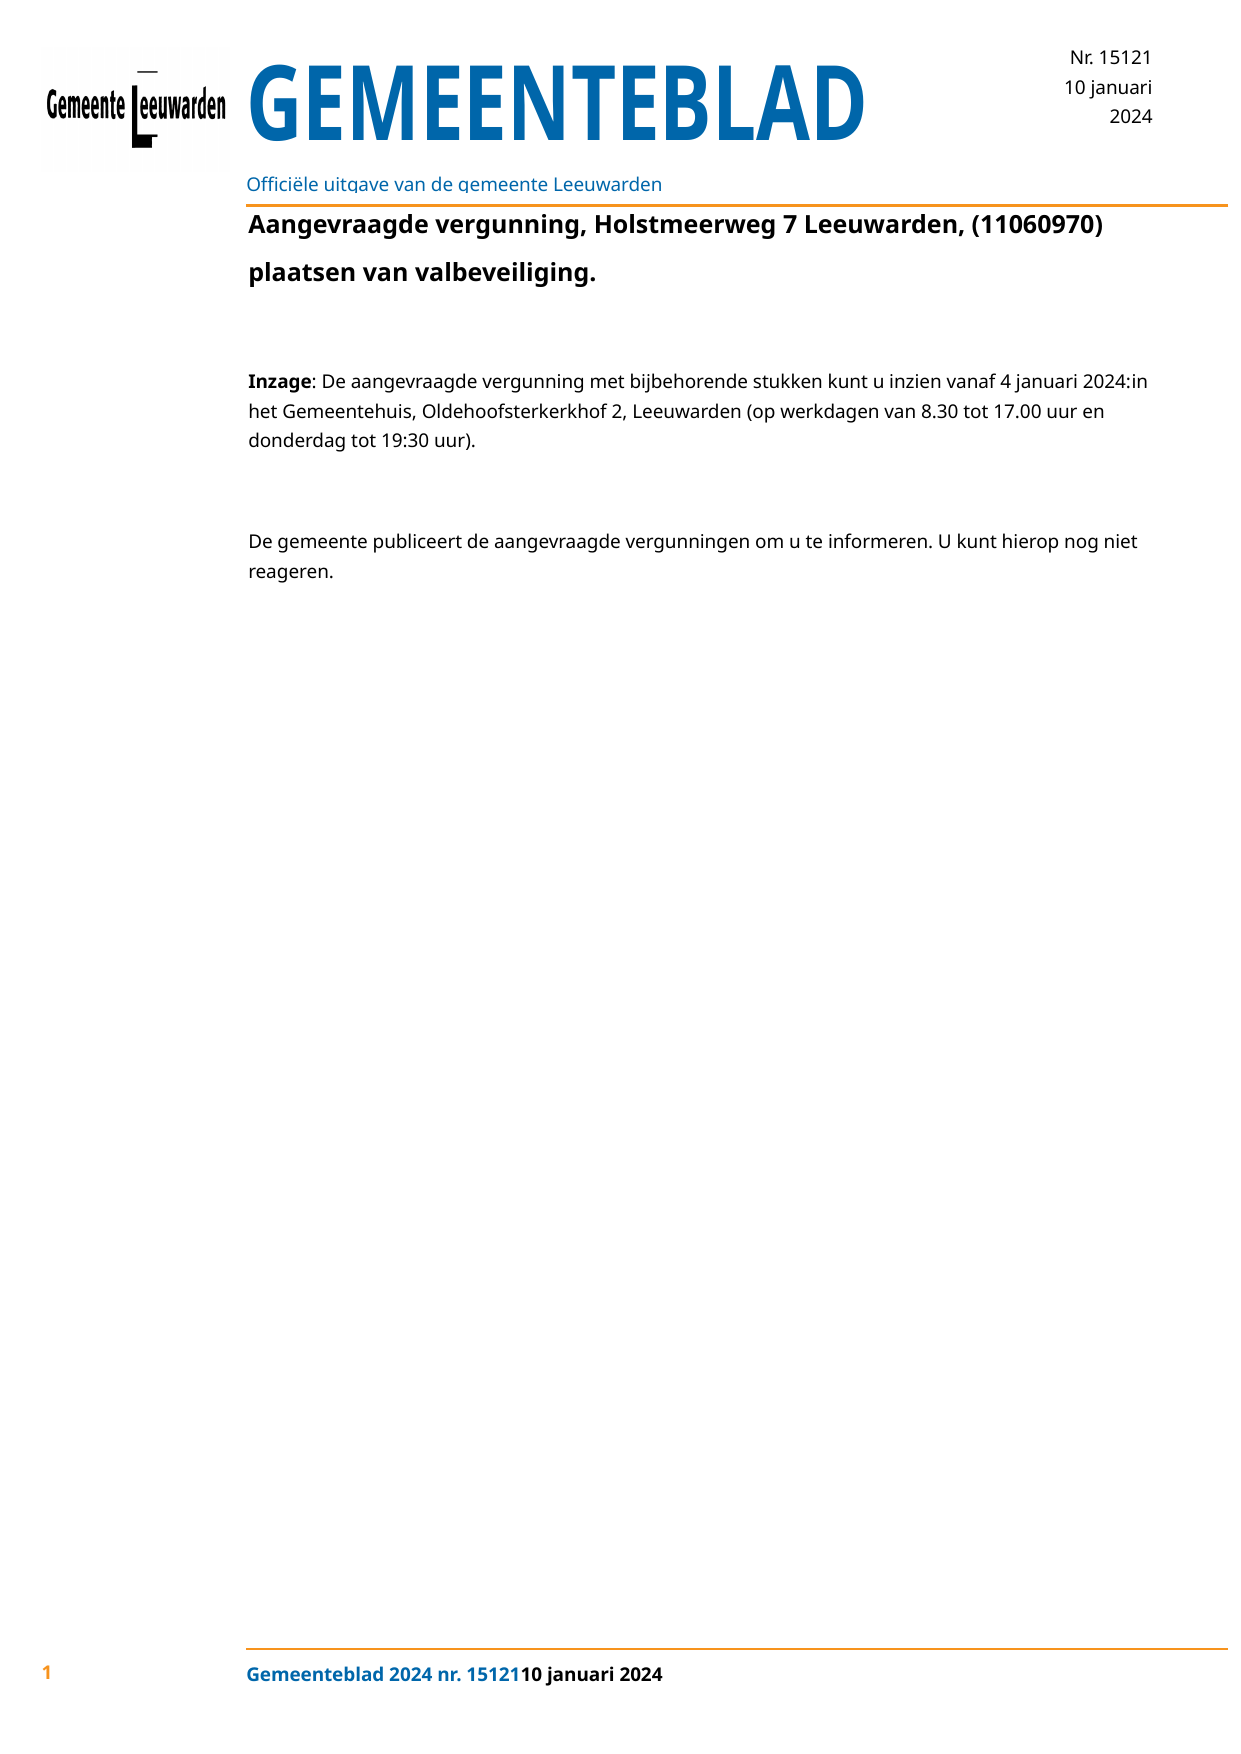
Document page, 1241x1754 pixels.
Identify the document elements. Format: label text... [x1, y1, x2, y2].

picture [41, 47, 231, 172]
text Aangevraagde vergunning, Holstmeerweg 7 Leeuwarden, (11060970) plaatsen van valbeveiliging. [248, 207, 1152, 288]
text De gemeente publiceert de aangevraagde vergunningen om u te informeren. U kunt hierop nog niet reageren. [248, 528, 1152, 584]
text Inzage: De aangevraagde vergunning met bijbehorende stukken kunt u inzien vanaf 4 januari 2024:in het Gemeentehuis, Oldehoofsterkerkhof 2, Leeuwarden (op werkdagen van 8.30 tot 17.00 uur en donderdag tot 19:30 uur). [248, 368, 1152, 453]
